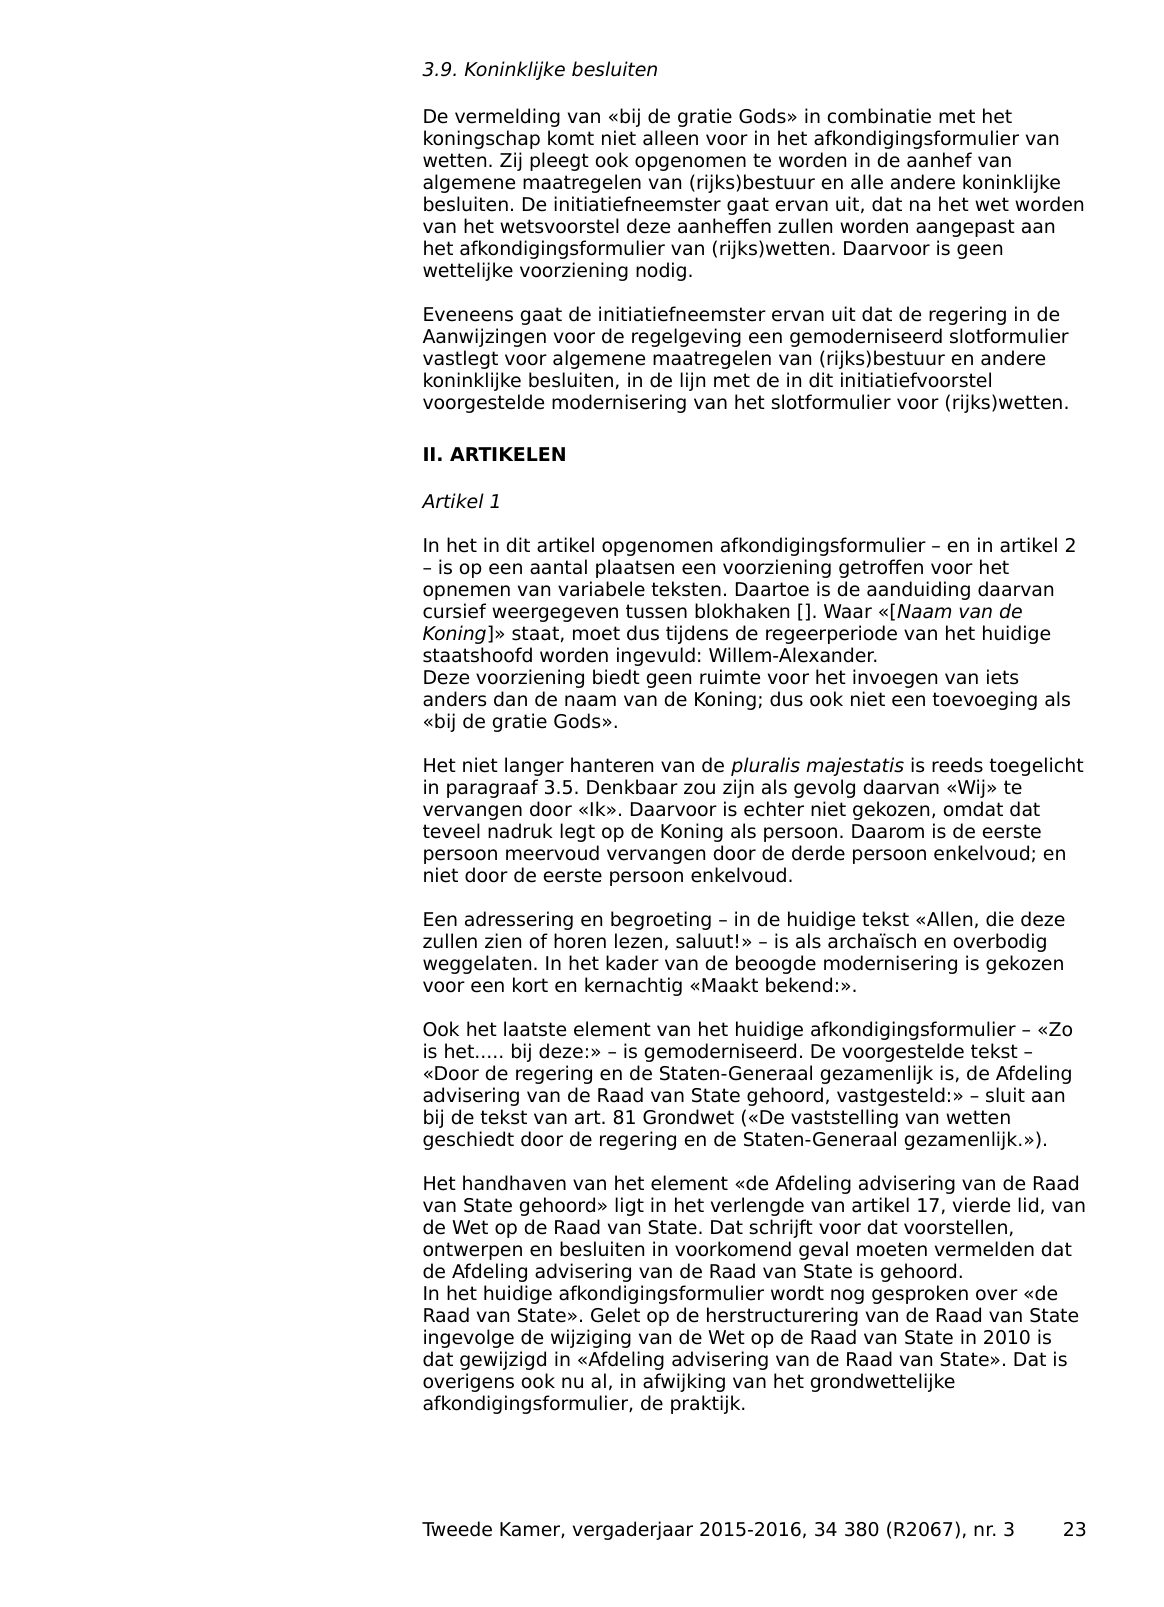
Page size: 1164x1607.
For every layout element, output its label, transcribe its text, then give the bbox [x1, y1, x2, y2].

text In het in dit artikel opgenomen afkondigingsformulier – en in artikel 2 – is op een aantal plaatsen een voorziening getroffen voor het opnemen van variabele teksten. Daartoe is de aanduiding daarvan cursief weergegeven tussen blokhaken []. Waar «[Naam van de Koning]» staat, moet dus tijdens de regeerperiode van het huidige staatshoofd worden ingevuld: Willem-Alexander. [422, 535, 1087, 667]
text Deze voorziening biedt geen ruimte voor het invoegen van iets anders dan de naam van de Koning; dus ook niet een toevoeging als «bij de gratie Gods». [422, 667, 1087, 733]
text Eveneens gaat de initiatiefneemster ervan uit dat de regering in de Aanwijzingen voor de regelgeving een gemoderniseerd slotformulier vastlegt voor algemene maatregelen van (rijks)bestuur en andere koninklijke besluiten, in de lijn met de in dit initiatiefvoorstel voorgestelde modernisering van het slotformulier voor (rijks)wetten. [422, 304, 1087, 414]
subtitle Artikel 1 [422, 491, 1087, 513]
subtitle II. ARTIKELEN [422, 444, 1087, 466]
text De vermelding van «bij de gratie Gods» in combinatie met het koningschap komt niet alleen voor in het afkondigingsformulier van wetten. Zij pleegt ook opgenomen te worden in de aanhef van algemene maatregelen van (rijks)bestuur en alle andere koninklijke besluiten. De initiatiefneemster gaat ervan uit, dat na het wet worden van het wetsvoorstel deze aanheffen zullen worden aangepast aan het afkondigingsformulier van (rijks)wetten. Daarvoor is geen wettelijke voorziening nodig. [422, 106, 1087, 282]
subtitle 3.9. Koninklijke besluiten [422, 59, 1087, 81]
text Een adressering en begroeting – in de huidige tekst «Allen, die deze zullen zien of horen lezen, saluut!» – is als archaïsch en overbodig weggelaten. In het kader van de beoogde modernisering is gekozen voor een kort en kernachtig «Maakt bekend:». [422, 909, 1087, 997]
text Ook het laatste element van het huidige afkondigingsformulier – «Zo is het..... bij deze:» – is gemoderniseerd. De voorgestelde tekst – «Door de regering en de Staten-Generaal gezamenlijk is, de Afdeling advisering van de Raad van State gehoord, vastgesteld:» – sluit aan bij de tekst van art. 81 Grondwet («De vaststelling van wetten geschiedt door de regering en de Staten-Generaal gezamenlijk.»). [422, 1019, 1087, 1151]
text In het huidige afkondigingsformulier wordt nog gesproken over «de Raad van State». Gelet op de herstructurering van de Raad van State ingevolge de wijziging van de Wet op de Raad van State in 2010 is dat gewijzigd in «Afdeling advisering van de Raad van State». Dat is overigens ook nu al, in afwijking van het grondwettelijke afkondigingsformulier, de praktijk. [422, 1283, 1087, 1415]
text Het niet langer hanteren van de pluralis majestatis is reeds toegelicht in paragraaf 3.5. Denkbaar zou zijn als gevolg daarvan «Wij» te vervangen door «Ik». Daarvoor is echter niet gekozen, omdat dat teveel nadruk legt op de Koning als persoon. Daarom is de eerste persoon meervoud vervangen door de derde persoon enkelvoud; en niet door de eerste persoon enkelvoud. [422, 755, 1087, 887]
text Het handhaven van het element «de Afdeling advisering van de Raad van State gehoord» ligt in het verlengde van artikel 17, vierde lid, van de Wet op de Raad van State. Dat schrijft voor dat voorstellen, ontwerpen en besluiten in voorkomend geval moeten vermelden dat de Afdeling advisering van de Raad van State is gehoord. [422, 1173, 1087, 1283]
